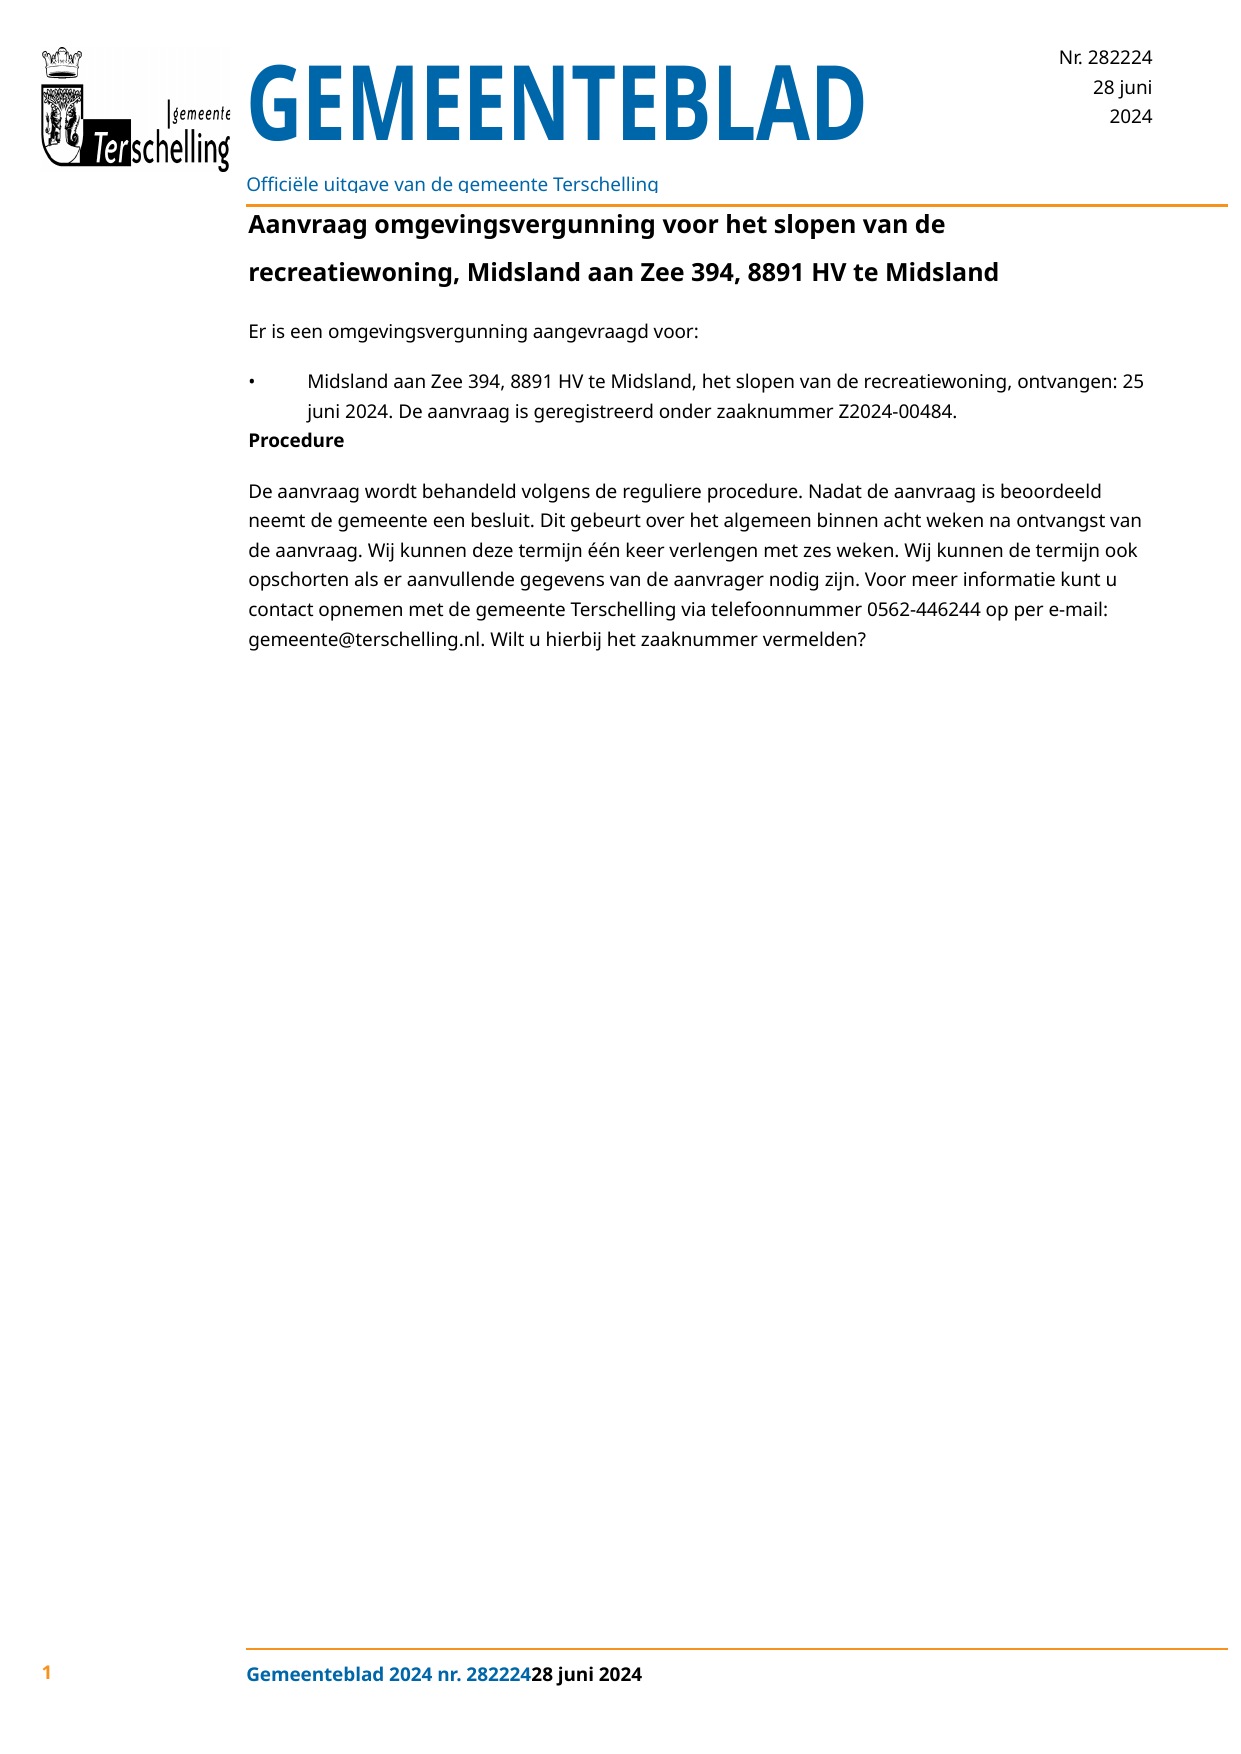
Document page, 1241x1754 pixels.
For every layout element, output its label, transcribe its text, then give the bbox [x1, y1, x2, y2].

text Procedure [248, 427, 1152, 453]
list Midsland aan Zee 394, 8891 HV te Midsland, het slopen van de recreatiewoning, ontvangen: 25 juni 2024. De aanvraag is geregistreerd onder zaaknummer Z2024-00484. [248, 368, 1152, 424]
picture [41, 47, 231, 172]
text De aanvraag wordt behandeld volgens de reguliere procedure. Nadat de aanvraag is beoordeeld neemt de gemeente een besluit. Dit gebeurt over het algemeen binnen acht weken na ontvangst van de aanvraag. Wij kunnen deze termijn één keer verlengen met zes weken. Wij kunnen de termijn ook opschorten als er aanvullende gegevens van de aanvrager nodig zijn. Voor meer informatie kunt u contact opnemen met de gemeente Terschelling via telefoonnummer 0562-446244 op per e-mail: gemeente@terschelling.nl. Wilt u hierbij het zaaknummer vermelden? [248, 478, 1152, 652]
text Aanvraag omgevingsvergunning voor het slopen van de recreatiewoning, Midsland aan Zee 394, 8891 HV te Midsland [248, 207, 1152, 288]
text Er is een omgevingsvergunning aangevraagd voor: [248, 318, 1152, 344]
